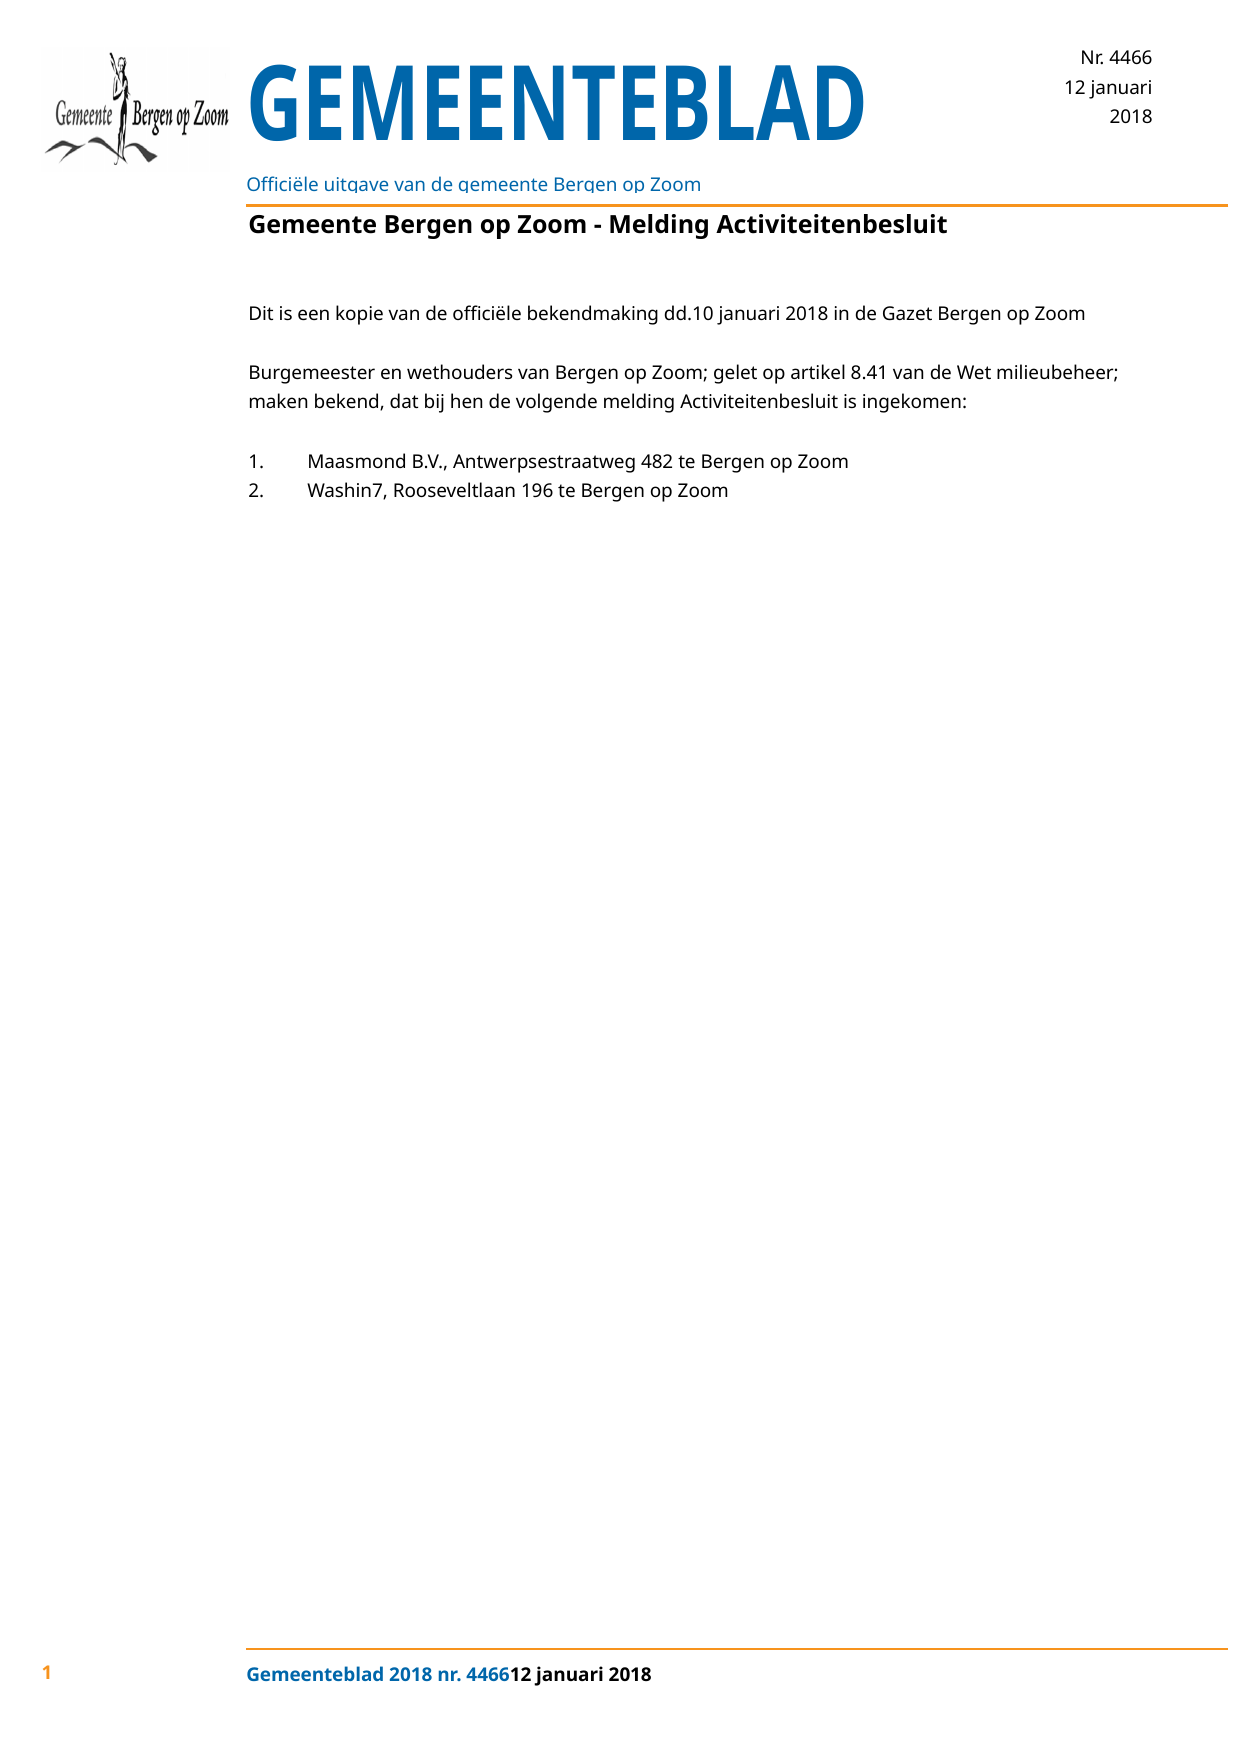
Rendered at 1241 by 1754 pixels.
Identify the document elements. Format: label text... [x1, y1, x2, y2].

text Dit is een kopie van de officiële bekendmaking dd.10 januari 2018 in de Gazet Bergen op Zoom [248, 300, 1152, 326]
text Gemeente Bergen op Zoom - Melding Activiteitenbesluit [248, 207, 1152, 241]
picture [41, 47, 231, 172]
text Burgemeester en wethouders van Bergen op Zoom; gelet op artikel 8.41 van de Wet milieubeheer; maken bekend, dat bij hen de volgende melding Activiteitenbesluit is ingekomen: [248, 359, 1152, 414]
list Washin7, Rooseveltlaan 196 te Bergen op Zoom [248, 477, 1152, 503]
list Maasmond B.V., Antwerpsestraatweg 482 te Bergen op Zoom [248, 448, 1152, 473]
